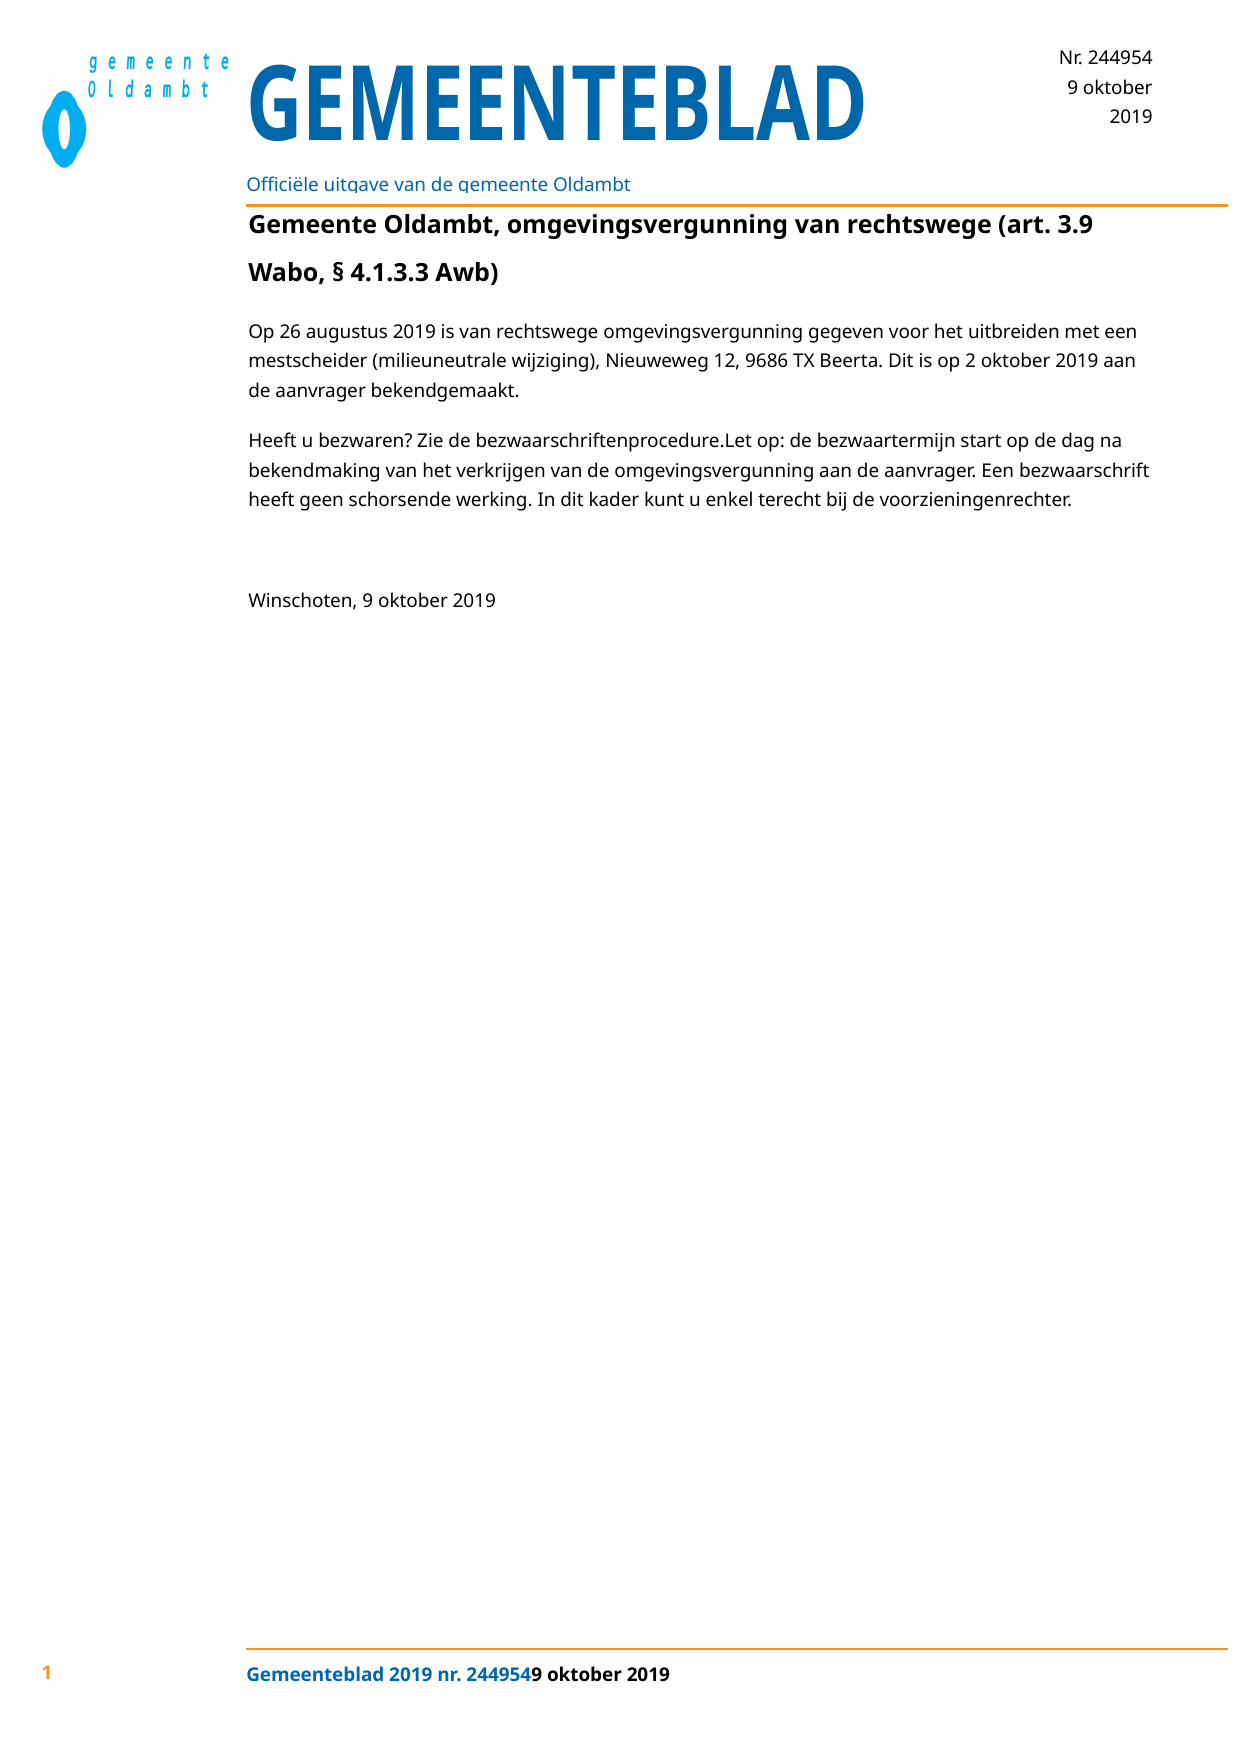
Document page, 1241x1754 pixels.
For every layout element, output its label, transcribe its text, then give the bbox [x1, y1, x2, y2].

text Winschoten, 9 oktober 2019 [248, 587, 1152, 613]
text Gemeente Oldambt, omgevingsvergunning van rechtswege (art. 3.9 Wabo, § 4.1.3.3 Awb) [248, 207, 1152, 288]
picture [41, 47, 231, 172]
text Heeft u bezwaren? Zie de bezwaarschriftenprocedure.Let op: de bezwaartermijn start op de dag na bekendmaking van het verkrijgen van de omgevingsvergunning aan de aanvrager. Een bezwaarschrift heeft geen schorsende werking. In dit kader kunt u enkel terecht bij de voorzieningenrechter. [248, 427, 1152, 512]
text Op 26 augustus 2019 is van rechtswege omgevingsvergunning gegeven voor het uitbreiden met een mestscheider (milieuneutrale wijziging), Nieuweweg 12, 9686 TX Beerta. Dit is op 2 oktober 2019 aan de aanvrager bekendgemaakt. [248, 318, 1152, 403]
